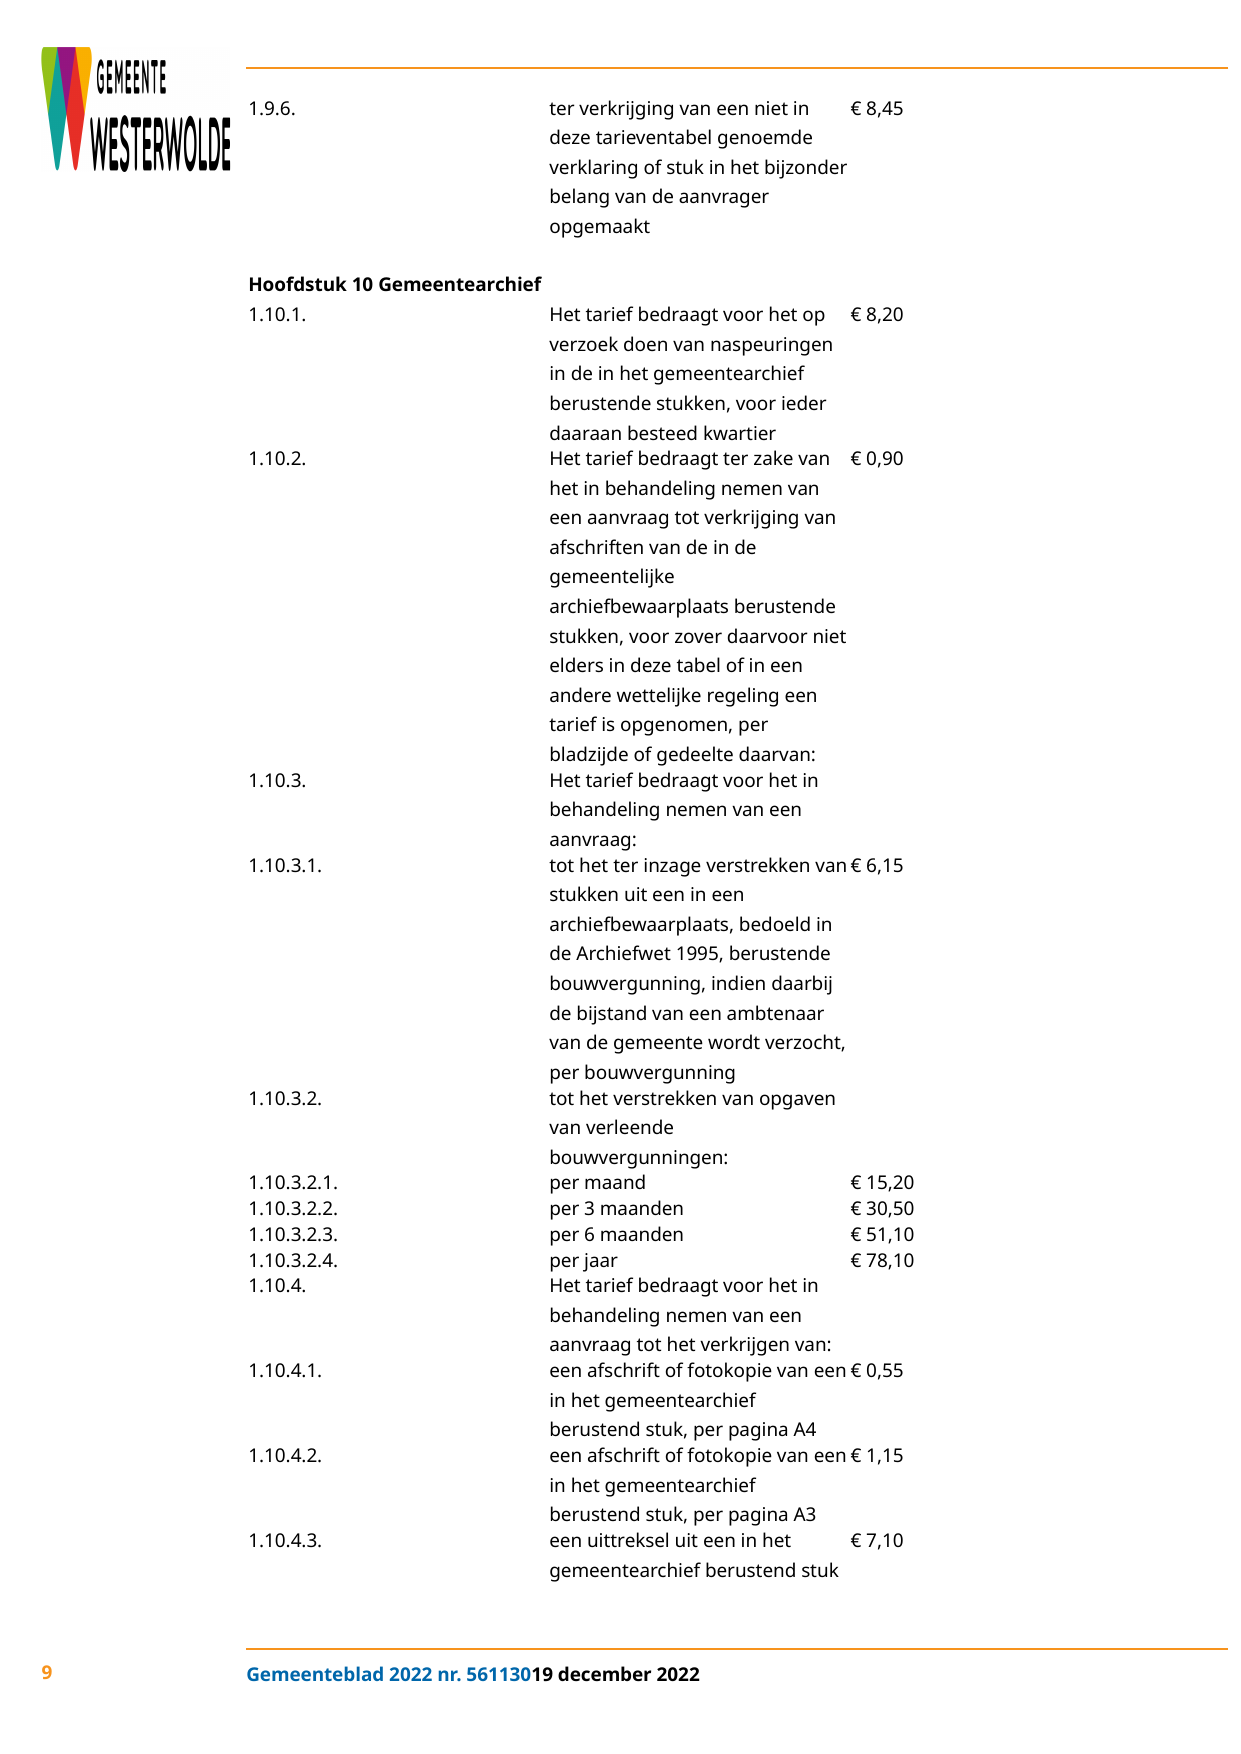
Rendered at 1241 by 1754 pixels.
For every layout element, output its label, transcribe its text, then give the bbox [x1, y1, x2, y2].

table_cell € 8,45 [850, 95, 1152, 239]
table_cell 1.10.3. [248, 767, 549, 852]
table_cell per maand [549, 1170, 850, 1195]
table_cell een afschrift of fotokopie van een in het gemeentearchief berustend stuk, per pagina A4 [549, 1358, 850, 1442]
table_cell € 0,90 [850, 445, 1152, 767]
text Hoofdstuk 10 Gemeentearchief [248, 272, 1152, 297]
table_cell een afschrift of fotokopie van een in het gemeentearchief berustend stuk, per pagina A3 [549, 1442, 850, 1527]
table_header € 8,20 [850, 301, 1152, 445]
table_cell € 15,20 [850, 1170, 1152, 1195]
table_cell € 7,10 [850, 1527, 1152, 1582]
table_cell 1.9.6. [248, 95, 549, 239]
table_cell Het tarief bedraagt ter zake van het in behandeling nemen van een aanvraag tot verkrijging van afschriften van de in de gemeentelijke archiefbewaarplaats berustende stukken, voor zover daarvoor niet elders in deze tabel of in een andere wettelijke regeling een tarief is opgenomen, per bladzijde of gedeelte daarvan: [549, 445, 850, 767]
table_cell € 51,10 [850, 1221, 1152, 1247]
table_header 1.10.1. [248, 301, 549, 445]
table_cell [850, 767, 1152, 852]
table_cell 1.10.3.2.1. [248, 1170, 549, 1195]
table_cell per 6 maanden [549, 1221, 850, 1247]
table_cell € 78,10 [850, 1247, 1152, 1272]
table_cell 1.10.4.3. [248, 1527, 549, 1582]
table_cell 1.10.4. [248, 1273, 549, 1357]
table_cell 1.10.3.2.2. [248, 1195, 549, 1221]
table_cell 1.10.3.1. [248, 852, 549, 1085]
table_cell € 0,55 [850, 1358, 1152, 1442]
table_cell 1.10.2. [248, 445, 549, 767]
table_cell [850, 1273, 1152, 1357]
table_cell € 30,50 [850, 1195, 1152, 1221]
table_cell € 6,15 [850, 852, 1152, 1085]
table_cell 1.10.4.1. [248, 1358, 549, 1442]
table_cell ter verkrijging van een niet in deze tarieventabel genoemde verklaring of stuk in het bijzonder belang van de aanvrager opgemaakt [549, 95, 850, 239]
table_cell 1.10.3.2.3. [248, 1221, 549, 1247]
table_cell € 1,15 [850, 1442, 1152, 1527]
table_cell 1.10.3.2.4. [248, 1247, 549, 1272]
table_cell tot het ter inzage verstrekken van stukken uit een in een archiefbewaarplaats, bedoeld in de Archiefwet 1995, berustende bouwvergunning, indien daarbij de bijstand van een ambtenaar van de gemeente wordt verzocht, per bouwvergunning [549, 852, 850, 1085]
table_cell 1.10.3.2. [248, 1085, 549, 1169]
table_cell Het tarief bedraagt voor het in behandeling nemen van een aanvraag tot het verkrijgen van: [549, 1273, 850, 1357]
table_header Het tarief bedraagt voor het op verzoek doen van naspeuringen in de in het gemeentearchief berustende stukken, voor ieder daaraan besteed kwartier [549, 301, 850, 445]
table_cell per jaar [549, 1247, 850, 1272]
table_cell 1.10.4.2. [248, 1442, 549, 1527]
picture [41, 47, 231, 172]
table_cell [850, 1085, 1152, 1169]
table_cell Het tarief bedraagt voor het in behandeling nemen van een aanvraag: [549, 767, 850, 852]
table_cell per 3 maanden [549, 1195, 850, 1221]
table_cell tot het verstrekken van opgaven van verleende bouwvergunningen: [549, 1085, 850, 1169]
table_cell een uittreksel uit een in het gemeentearchief berustend stuk [549, 1527, 850, 1582]
